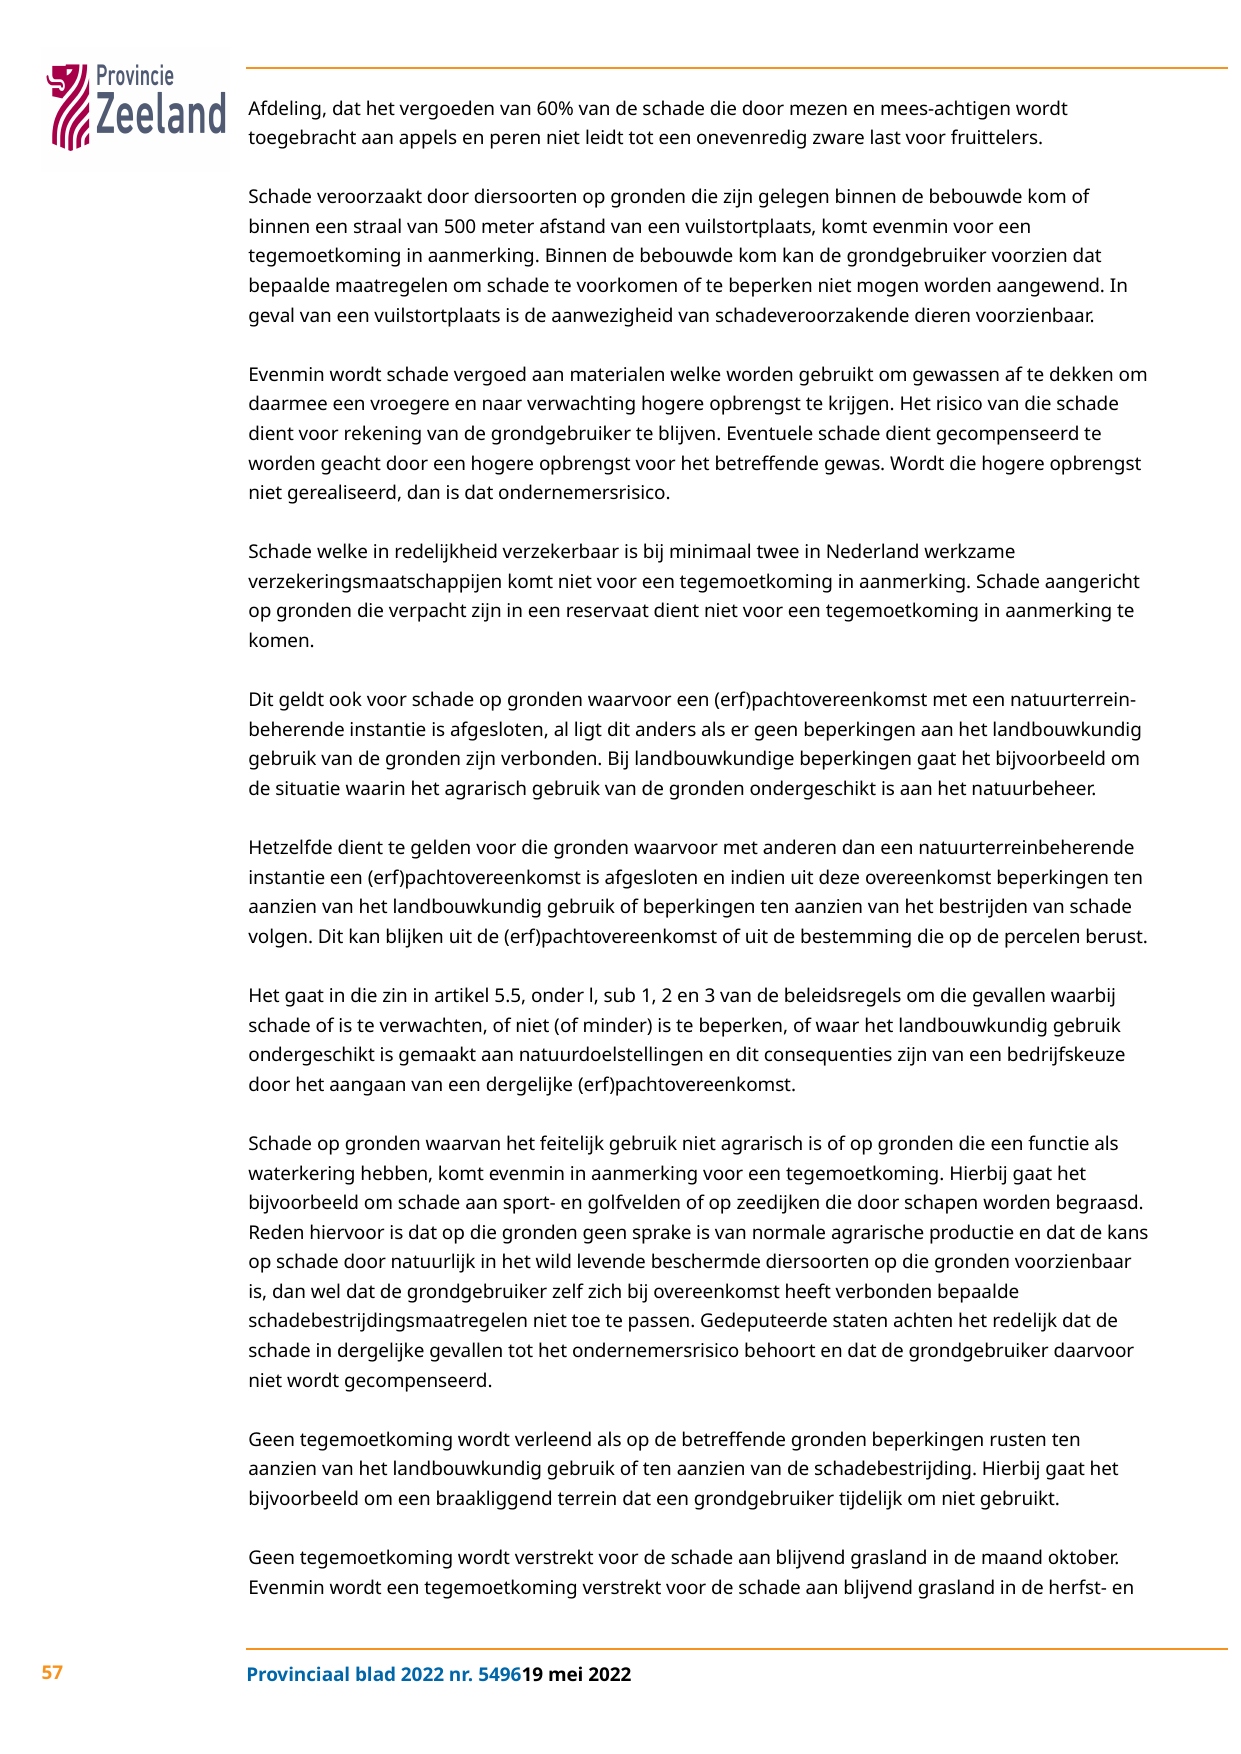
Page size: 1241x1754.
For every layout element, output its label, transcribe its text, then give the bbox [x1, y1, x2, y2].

text Geen tegemoetkoming wordt verleend als op de betreffende gronden beperkingen rusten ten aanzien van het landbouwkundig gebruik of ten aanzien van de schadebestrijding. Hierbij gaat het bijvoorbeeld om een braakliggend terrein dat een grondgebruiker tijdelijk om niet gebruikt. [248, 1426, 1152, 1511]
text Schade veroorzaakt door diersoorten op gronden die zijn gelegen binnen de bebouwde kom of binnen een straal van 500 meter afstand van een vuilstortplaats, komt evenmin voor een tegemoetkoming in aanmerking. Binnen de bebouwde kom kan de grondgebruiker voorzien dat bepaalde maatregelen om schade te voorkomen of te beperken niet mogen worden aangewend. In geval van een vuilstortplaats is de aanwezigheid van schadeveroorzakende dieren voorzienbaar. [248, 183, 1152, 328]
text Dit geldt ook voor schade op gronden waarvoor een (erf)pachtovereenkomst met een natuurterrein-beherende instantie is afgesloten, al ligt dit anders als er geen beperkingen aan het landbouwkundig gebruik van de gronden zijn verbonden. Bij landbouwkundige beperkingen gaat het bijvoorbeeld om de situatie waarin het agrarisch gebruik van de gronden ondergeschikt is aan het natuurbeheer. [248, 686, 1152, 801]
text Schade welke in redelijkheid verzekerbaar is bij minimaal twee in Nederland werkzame verzekeringsmaatschappijen komt niet voor een tegemoetkoming in aanmerking. Schade aangericht op gronden die verpacht zijn in een reservaat dient niet voor een tegemoetkoming in aanmerking te komen. [248, 538, 1152, 653]
picture [41, 47, 231, 172]
text Evenmin wordt schade vergoed aan materialen welke worden gebruikt om gewassen af te dekken om daarmee een vroegere en naar verwachting hogere opbrengst te krijgen. Het risico van die schade dient voor rekening van de grondgebruiker te blijven. Eventuele schade dient gecompenseerd te worden geacht door een hogere opbrengst voor het betreffende gewas. Wordt die hogere opbrengst niet gerealiseerd, dan is dat ondernemersrisico. [248, 361, 1152, 505]
text Geen tegemoetkoming wordt verstrekt voor de schade aan blijvend grasland in de maand oktober. Evenmin wordt een tegemoetkoming verstrekt voor de schade aan blijvend grasland in de herfst- en [248, 1544, 1152, 1600]
text Hetzelfde dient te gelden voor die gronden waarvoor met anderen dan een natuurterreinbeherende instantie een (erf)pachtovereenkomst is afgesloten en indien uit deze overeenkomst beperkingen ten aanzien van het landbouwkundig gebruik of beperkingen ten aanzien van het bestrijden van schade volgen. Dit kan blijken uit de (erf)pachtovereenkomst of uit de bestemming die op de percelen berust. [248, 834, 1152, 949]
text Schade op gronden waarvan het feitelijk gebruik niet agrarisch is of op gronden die een functie als waterkering hebben, komt evenmin in aanmerking voor een tegemoetkoming. Hierbij gaat het bijvoorbeeld om schade aan sport- en golfvelden of op zeedijken die door schapen worden begraasd. Reden hiervoor is dat op die gronden geen sprake is van normale agrarische productie en dat de kans op schade door natuurlijk in het wild levende beschermde diersoorten op die gronden voorzienbaar is, dan wel dat de grondgebruiker zelf zich bij overeenkomst heeft verbonden bepaalde schadebestrijdingsmaatregelen niet toe te passen. Gedeputeerde staten achten het redelijk dat de schade in dergelijke gevallen tot het ondernemersrisico behoort en dat de grondgebruiker daarvoor niet wordt gecompenseerd. [248, 1130, 1152, 1393]
text Het gaat in die zin in artikel 5.5, onder l, sub 1, 2 en 3 van de beleidsregels om die gevallen waarbij schade of is te verwachten, of niet (of minder) is te beperken, of waar het landbouwkundig gebruik ondergeschikt is gemaakt aan natuurdoelstellingen en dit consequenties zijn van een bedrijfskeuze door het aangaan van een dergelijke (erf)pachtovereenkomst. [248, 982, 1152, 1097]
text Afdeling, dat het vergoeden van 60% van de schade die door mezen en mees-achtigen wordt toegebracht aan appels en peren niet leidt tot een onevenredig zware last voor fruittelers. [248, 95, 1152, 150]
